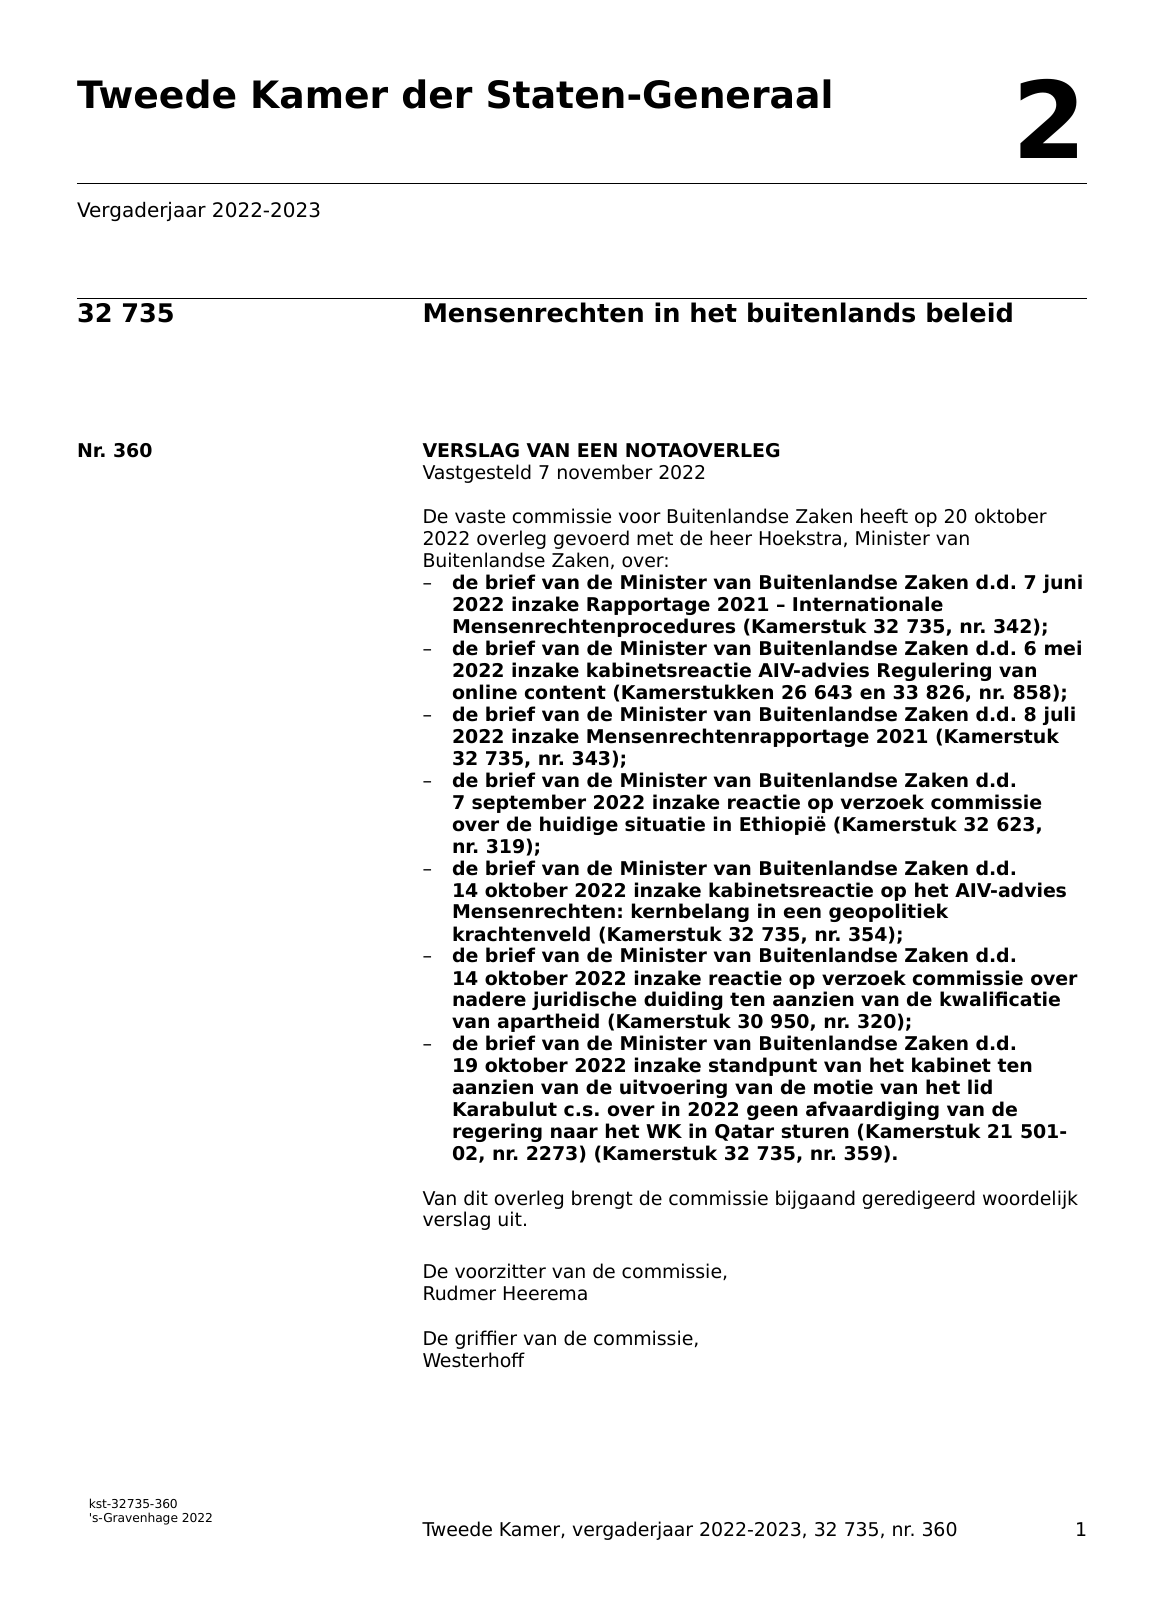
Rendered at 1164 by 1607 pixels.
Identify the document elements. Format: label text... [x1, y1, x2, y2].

text 's-Gravenhage 2022 [88, 1511, 323, 1525]
text – de brief van de Minister van Buitenlandse Zaken d.d. 6 mei 2022 inzake kabinetsreactie AIV-advies Regulering van online content (Kamerstukken 26 643 en 33 826, nr. 858); [422, 638, 1087, 704]
table_header 2 [886, 59, 1087, 183]
subtitle Nr. 360 VERSLAG VAN EEN NOTAOVERLEG [77, 440, 1087, 462]
subtitle 32 735 Mensenrechten in het buitenlands beleid [77, 299, 1087, 329]
text De voorzitter van de commissie, Rudmer Heerema [422, 1261, 1087, 1305]
text – de brief van de Minister van Buitenlandse Zaken d.d. 7 september 2022 inzake reactie op verzoek commissie over de huidige situatie in Ethiopië (Kamerstuk 32 623, nr. 319); [422, 769, 1087, 857]
table_cell Vergaderjaar 2022-2023 [77, 184, 1087, 298]
text Vastgesteld 7 november 2022 [422, 462, 1087, 484]
text – de brief van de Minister van Buitenlandse Zaken d.d. 14 oktober 2022 inzake reactie op verzoek commissie over nadere juridische duiding ten aanzien van de kwalificatie van apartheid (Kamerstuk 30 950, nr. 320); [422, 945, 1087, 1033]
text – de brief van de Minister van Buitenlandse Zaken d.d. 8 juli 2022 inzake Mensenrechtenrapportage 2021 (Kamerstuk 32 735, nr. 343); [422, 704, 1087, 769]
table_header Tweede Kamer der Staten-Generaal [77, 59, 886, 183]
text De vaste commissie voor Buitenlandse Zaken heeft op 20 oktober 2022 overleg gevoerd met de heer Hoekstra, Minister van Buitenlandse Zaken, over: [422, 506, 1087, 572]
text De griffier van de commissie, Westerhoff [422, 1327, 1087, 1371]
text – de brief van de Minister van Buitenlandse Zaken d.d. 19 oktober 2022 inzake standpunt van het kabinet ten aanzien van de uitvoering van de motie van het lid Karabulut c.s. over in 2022 geen afvaardiging van de regering naar het WK in Qatar sturen (Kamerstuk 21 501-02, nr. 2273) (Kamerstuk 32 735, nr. 359). [422, 1033, 1087, 1165]
text kst-32735-360 [88, 1497, 323, 1511]
text – de brief van de Minister van Buitenlandse Zaken d.d. 7 juni 2022 inzake Rapportage 2021 – Internationale Mensenrechtenprocedures (Kamerstuk 32 735, nr. 342); [422, 572, 1087, 638]
text – de brief van de Minister van Buitenlandse Zaken d.d. 14 oktober 2022 inzake kabinetsreactie op het AIV-advies Mensenrechten: kernbelang in een geopolitiek krachtenveld (Kamerstuk 32 735, nr. 354); [422, 857, 1087, 945]
text Van dit overleg brengt de commissie bijgaand geredigeerd woordelijk verslag uit. [422, 1187, 1087, 1231]
